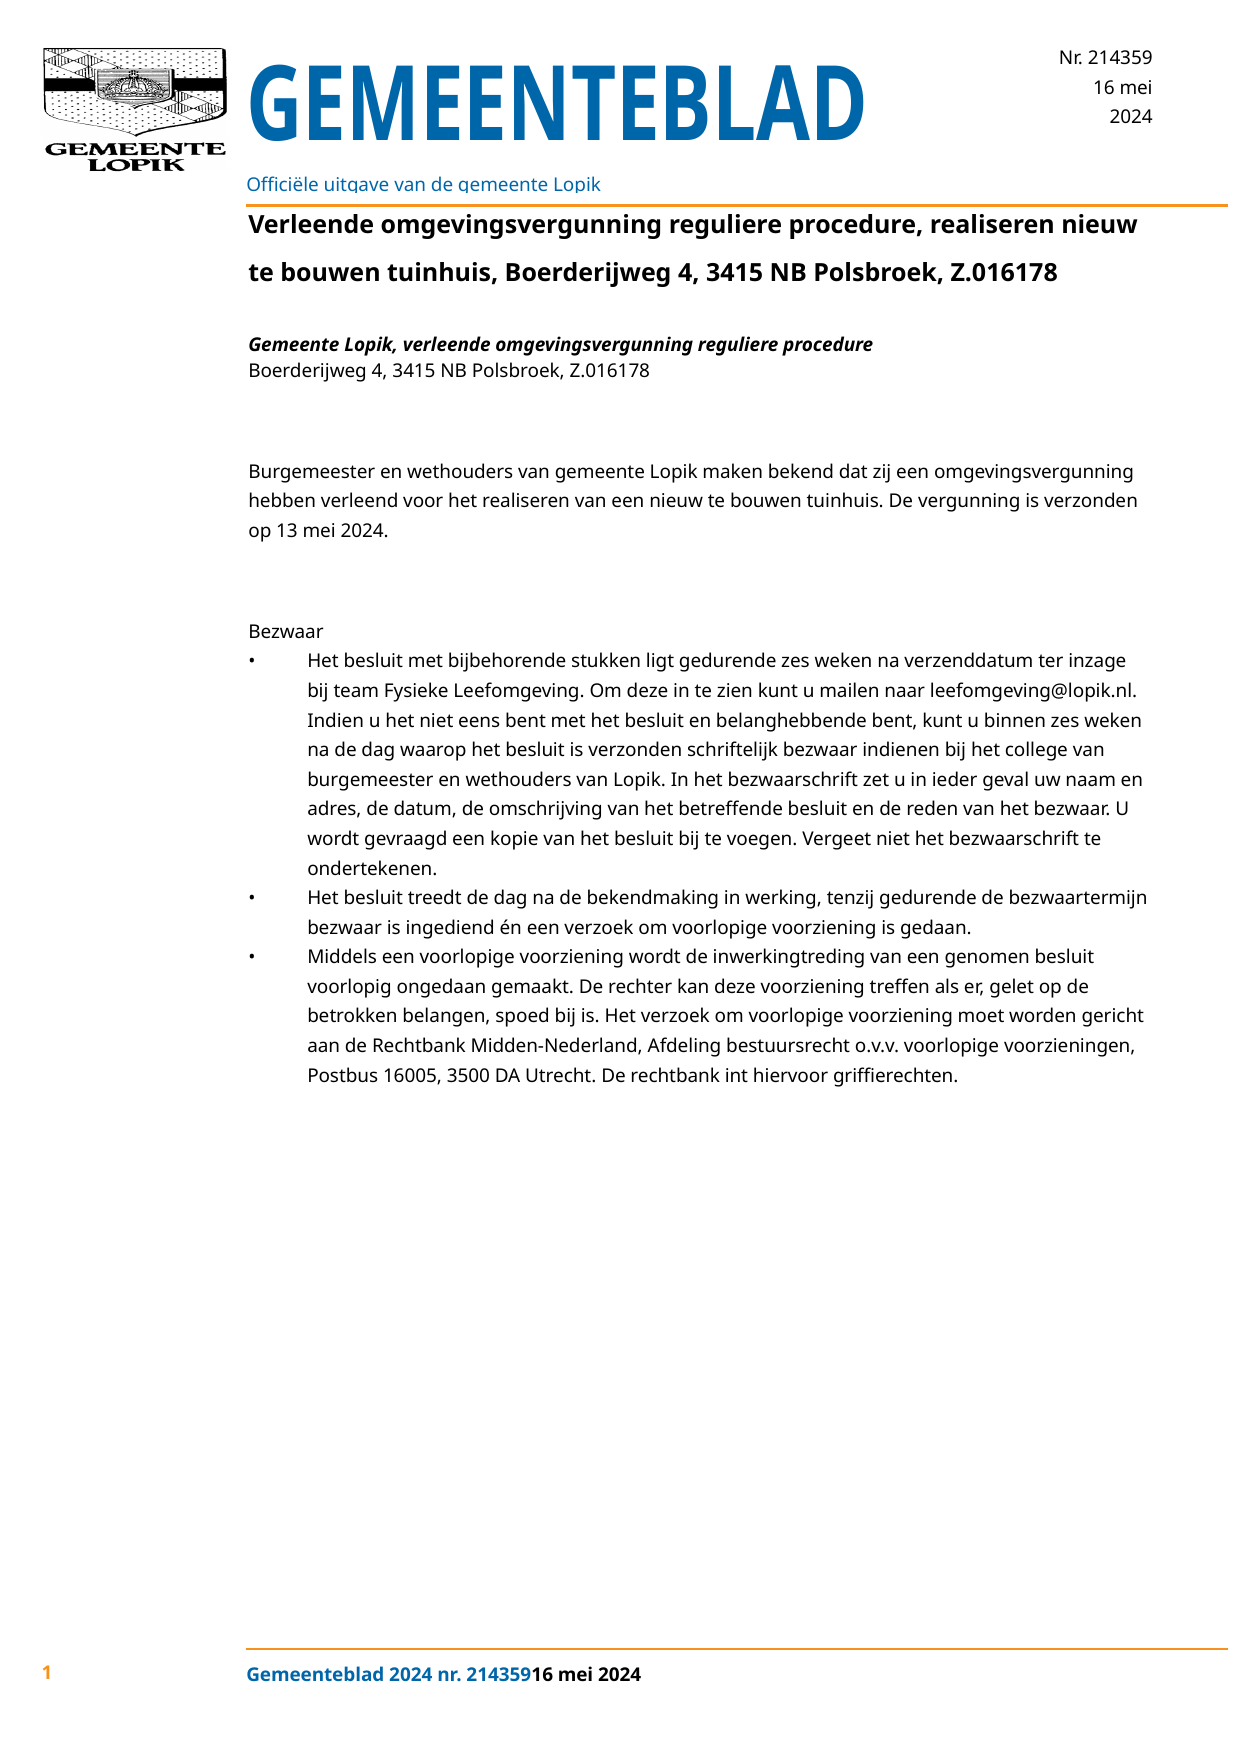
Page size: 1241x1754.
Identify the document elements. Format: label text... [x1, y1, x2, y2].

text Gemeente Lopik, verleende omgevingsvergunning reguliere procedure [248, 331, 1152, 357]
list Het besluit treedt de dag na de bekendmaking in werking, tenzij gedurende de bezwaartermijn bezwaar is ingediend én een verzoek om voorlopige voorziening is gedaan. [248, 884, 1152, 939]
list Middels een voorlopige voorziening wordt de inwerkingtreding van een genomen besluit voorlopig ongedaan gemaakt. De rechter kan deze voorziening treffen als er, gelet op de betrokken belangen, spoed bij is. Het verzoek om voorlopige voorziening moet worden gericht aan de Rechtbank Midden-Nederland, Afdeling bestuursrecht o.v.v. voorlopige voorzieningen, Postbus 16005, 3500 DA Utrecht. De rechtbank int hiervoor griffierechten. [248, 943, 1152, 1087]
text Boerderijweg 4, 3415 NB Polsbroek, Z.016178 [248, 357, 1152, 383]
list Het besluit met bijbehorende stukken ligt gedurende zes weken na verzenddatum ter inzage bij team Fysieke Leefomgeving. Om deze in te zien kunt u mailen naar leefomgeving@lopik.nl. Indien u het niet eens bent met het besluit en belanghebbende bent, kunt u binnen zes weken na de dag waarop het besluit is verzonden schriftelijk bezwaar indienen bij het college van burgemeester en wethouders van Lopik. In het bezwaarschrift zet u in ieder geval uw naam en adres, de datum, de omschrijving van het betreffende besluit en de reden van het bezwaar. U wordt gevraagd een kopie van het besluit bij te voegen. Vergeet niet het bezwaarschrift te ondertekenen. [248, 648, 1152, 880]
text Verleende omgevingsvergunning reguliere procedure, realiseren nieuw te bouwen tuinhuis, Boerderijweg 4, 3415 NB Polsbroek, Z.016178 [248, 207, 1152, 288]
text Bezwaar [248, 618, 1152, 644]
picture [41, 47, 231, 172]
text Burgemeester en wethouders van gemeente Lopik maken bekend dat zij een omgevingsvergunning hebben verleend voor het realiseren van een nieuw te bouwen tuinhuis. De vergunning is verzonden op 13 mei 2024. [248, 458, 1152, 543]
